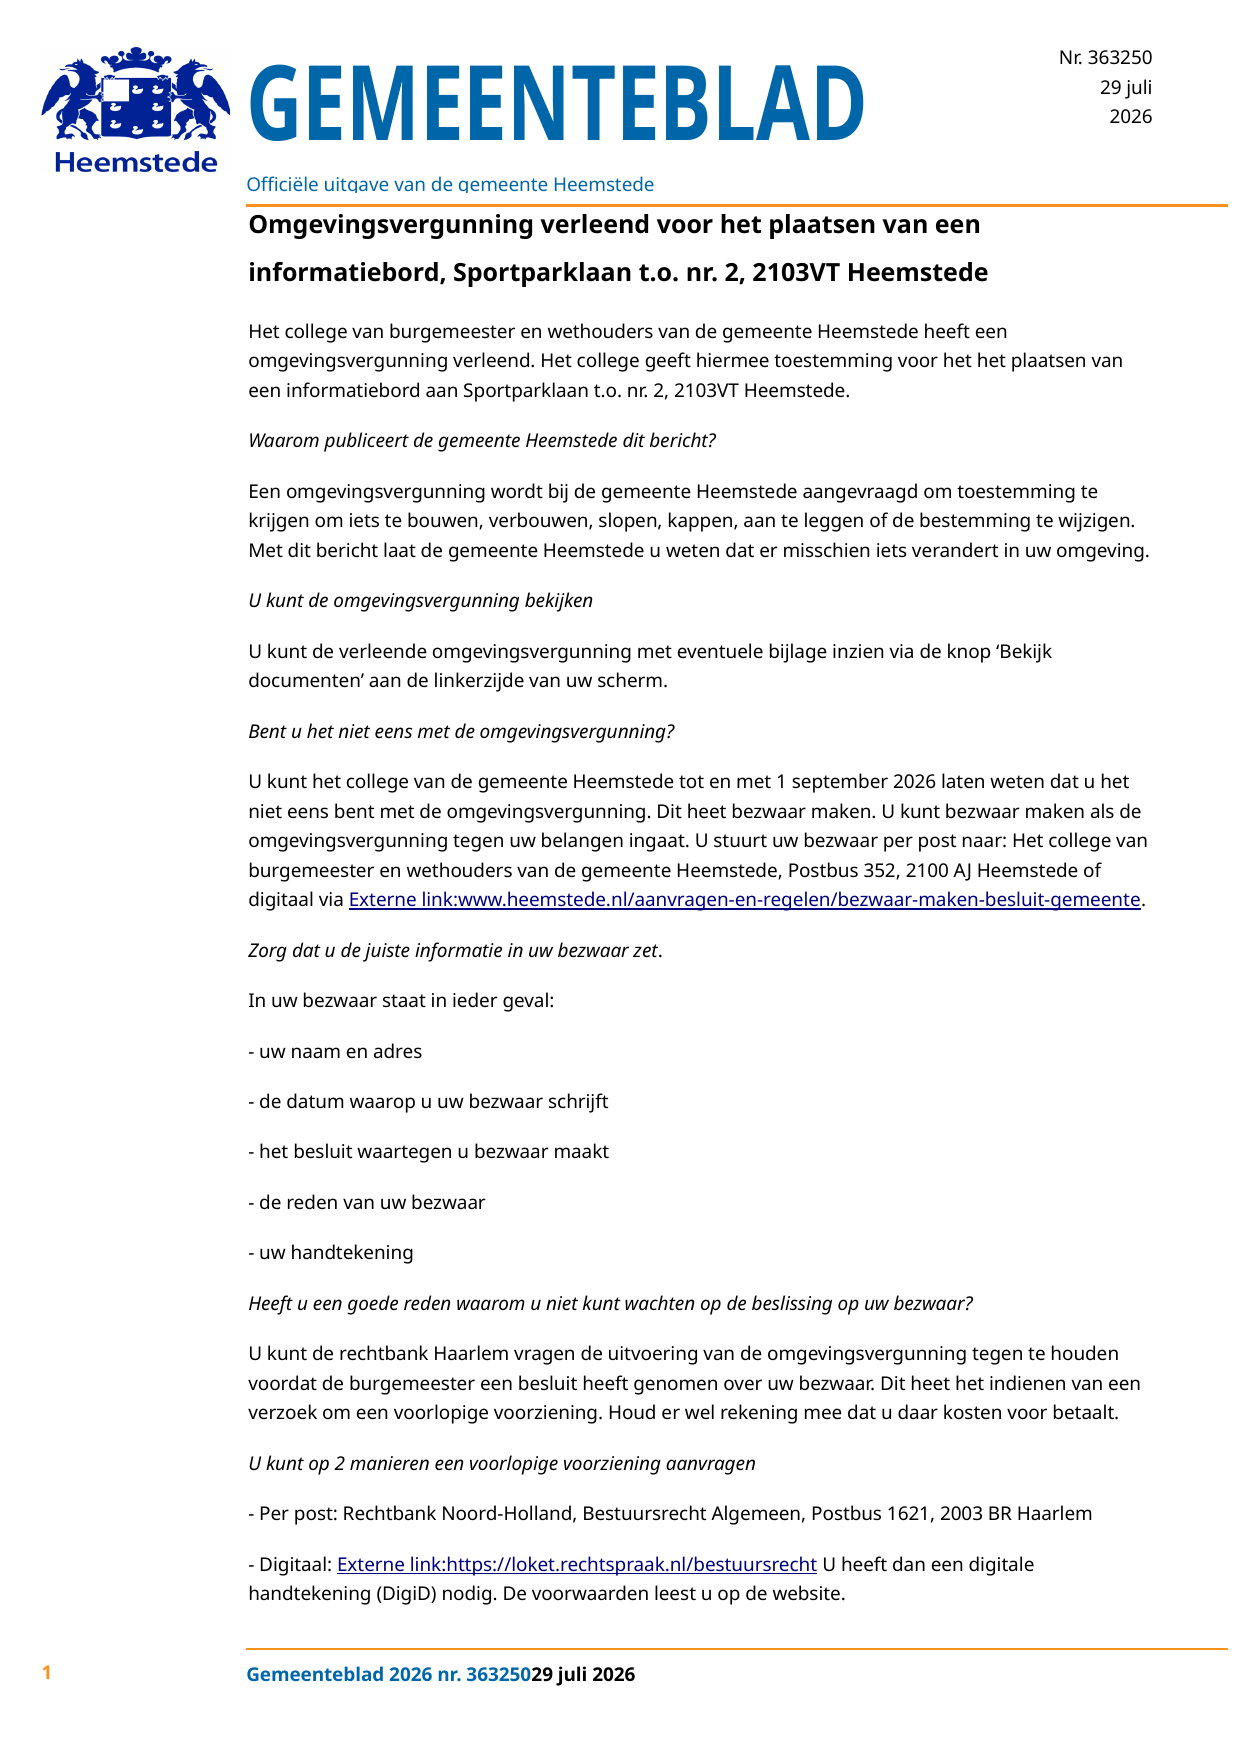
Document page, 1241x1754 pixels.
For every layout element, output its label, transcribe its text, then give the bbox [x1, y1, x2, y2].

text Zorg dat u de juiste informatie in uw bezwaar zet. [248, 937, 1152, 963]
text Heeft u een goede reden waarom u niet kunt wachten op de beslissing op uw bezwaar? [248, 1290, 1152, 1316]
text Een omgevingsvergunning wordt bij de gemeente Heemstede aangevraagd om toestemming te krijgen om iets te bouwen, verbouwen, slopen, kappen, aan te leggen of de bestemming te wijzigen. Met dit bericht laat de gemeente Heemstede u weten dat er misschien iets verandert in uw omgeving. [248, 478, 1152, 563]
text - het besluit waartegen u bezwaar maakt [248, 1139, 1152, 1164]
text U kunt op 2 manieren een voorlopige voorziening aanvragen [248, 1450, 1152, 1476]
picture [41, 47, 231, 172]
text In uw bezwaar staat in ieder geval: [248, 987, 1152, 1013]
text U kunt de verleende omgevingsvergunning met eventuele bijlage inzien via de knop ‘Bekijk documenten’ aan de linkerzijde van uw scherm. [248, 638, 1152, 693]
text U kunt de omgevingsvergunning bekijken [248, 587, 1152, 613]
text - de datum waarop u uw bezwaar schrijft [248, 1088, 1152, 1114]
text Bent u het niet eens met de omgevingsvergunning? [248, 718, 1152, 744]
text - uw handtekening [248, 1239, 1152, 1265]
text Het college van burgemeester en wethouders van de gemeente Heemstede heeft een omgevingsvergunning verleend. Het college geeft hiermee toestemming voor het het plaatsen van een informatiebord aan Sportparklaan t.o. nr. 2, 2103VT Heemstede. [248, 318, 1152, 403]
text U kunt de rechtbank Haarlem vragen de uitvoering van de omgevingsvergunning tegen te houden voordat de burgemeester een besluit heeft genomen over uw bezwaar. Dit heet het indienen van een verzoek om een voorlopige voorziening. Houd er wel rekening mee dat u daar kosten voor betaalt. [248, 1340, 1152, 1425]
text - Per post: Rechtbank Noord-Holland, Bestuursrecht Algemeen, Postbus 1621, 2003 BR Haarlem [248, 1500, 1152, 1526]
text U kunt het college van de gemeente Heemstede tot en met 1 september 2026 laten weten dat u het niet eens bent met de omgevingsvergunning. Dit heet bezwaar maken. U kunt bezwaar maken als de omgevingsvergunning tegen uw belangen ingaat. U stuurt uw bezwaar per post naar: Het college van burgemeester en wethouders van de gemeente Heemstede, Postbus 352, 2100 AJ Heemstede of digitaal via Externe link:www.heemstede.nl/aanvragen-en-regelen/bezwaar-maken-besluit-gemeente. [248, 768, 1152, 912]
text - Digitaal: Externe link:https://loket.rechtspraak.nl/bestuursrecht U heeft dan een digitale handtekening (DigiD) nodig. De voorwaarden leest u op de website. [248, 1551, 1152, 1606]
text Omgevingsvergunning verleend voor het plaatsen van een informatiebord, Sportparklaan t.o. nr. 2, 2103VT Heemstede [248, 207, 1152, 288]
text - de reden van uw bezwaar [248, 1189, 1152, 1215]
text - uw naam en adres [248, 1038, 1152, 1064]
text Waarom publiceert de gemeente Heemstede dit bericht? [248, 427, 1152, 453]
